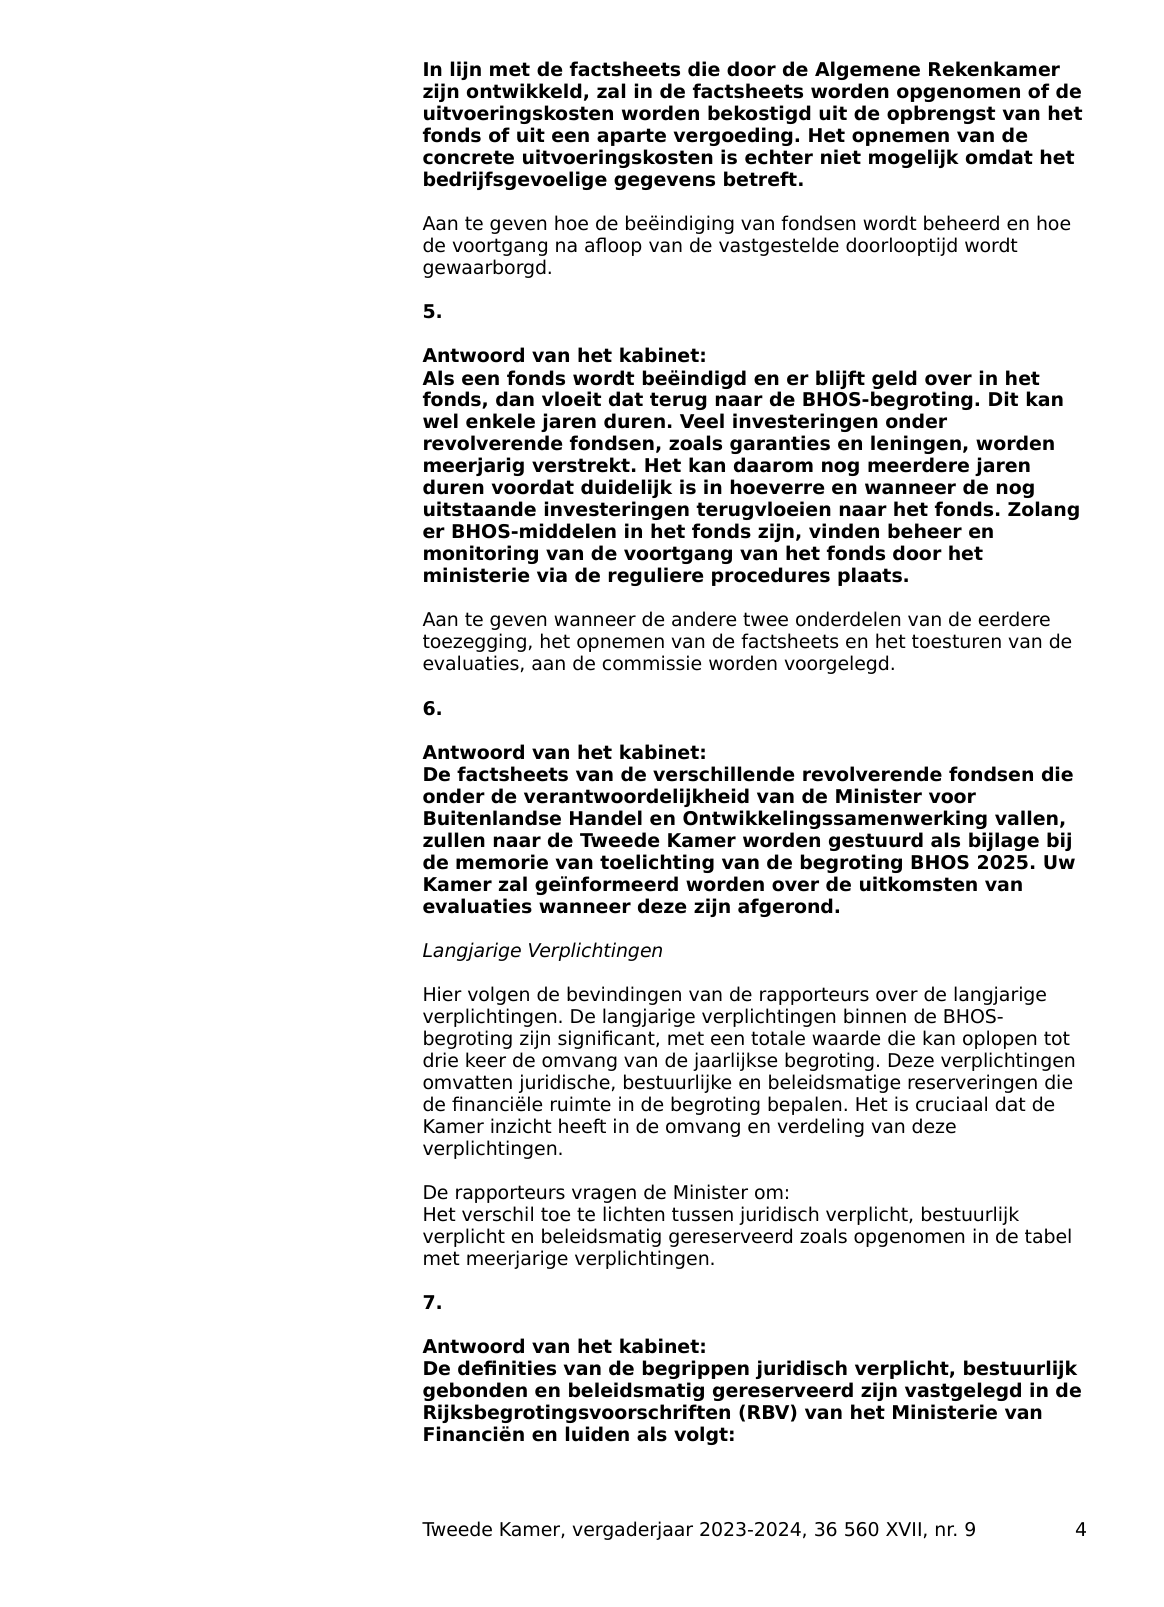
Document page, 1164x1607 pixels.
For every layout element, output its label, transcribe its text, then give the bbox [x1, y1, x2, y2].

text Hier volgen de bevindingen van de rapporteurs over de langjarige verplichtingen. De langjarige verplichtingen binnen de BHOS-begroting zijn significant, met een totale waarde die kan oplopen tot drie keer de omvang van de jaarlijkse begroting. Deze verplichtingen omvatten juridische, bestuurlijke en beleidsmatige reserveringen die de financiële ruimte in de begroting bepalen. Het is cruciaal dat de Kamer inzicht heeft in de omvang en verdeling van deze verplichtingen. [422, 984, 1087, 1160]
text In lijn met de factsheets die door de Algemene Rekenkamer zijn ontwikkeld, zal in de factsheets worden opgenomen of de uitvoeringskosten worden bekostigd uit de opbrengst van het fonds of uit een aparte vergoeding. Het opnemen van de concrete uitvoeringskosten is echter niet mogelijk omdat het bedrijfsgevoelige gegevens betreft. [422, 59, 1087, 191]
text Aan te geven wanneer de andere twee onderdelen van de eerdere toezegging, het opnemen van de factsheets en het toesturen van de evaluaties, aan de commissie worden voorgelegd. [422, 609, 1087, 675]
subtitle 7. [422, 1292, 1087, 1314]
text Het verschil toe te lichten tussen juridisch verplicht, bestuurlijk verplicht en beleidsmatig gereserveerd zoals opgenomen in de tabel met meerjarige verplichtingen. [422, 1204, 1087, 1270]
text De rapporteurs vragen de Minister om: [422, 1182, 1087, 1204]
text Antwoord van het kabinet: [422, 345, 1087, 367]
text Aan te geven hoe de beëindiging van fondsen wordt beheerd en hoe de voortgang na afloop van de vastgestelde doorlooptijd wordt gewaarborgd. [422, 213, 1087, 279]
text Antwoord van het kabinet: [422, 1336, 1087, 1358]
subtitle 5. [422, 301, 1087, 323]
subtitle 6. [422, 697, 1087, 719]
subtitle Langjarige Verplichtingen [422, 940, 1087, 962]
text De definities van de begrippen juridisch verplicht, bestuurlijk gebonden en beleidsmatig gereserveerd zijn vastgelegd in de Rijksbegrotingsvoorschriften (RBV) van het Ministerie van Financiën en luiden als volgt: [422, 1358, 1087, 1446]
text Als een fonds wordt beëindigd en er blijft geld over in het fonds, dan vloeit dat terug naar de BHOS-begroting. Dit kan wel enkele jaren duren. Veel investeringen onder revolverende fondsen, zoals garanties en leningen, worden meerjarig verstrekt. Het kan daarom nog meerdere jaren duren voordat duidelijk is in hoeverre en wanneer de nog uitstaande investeringen terugvloeien naar het fonds. Zolang er BHOS-middelen in het fonds zijn, vinden beheer en monitoring van de voortgang van het fonds door het ministerie via de reguliere procedures plaats. [422, 367, 1087, 587]
text Antwoord van het kabinet: [422, 742, 1087, 764]
text De factsheets van de verschillende revolverende fondsen die onder de verantwoordelijkheid van de Minister voor Buitenlandse Handel en Ontwikkelingssamenwerking vallen, zullen naar de Tweede Kamer worden gestuurd als bijlage bij de memorie van toelichting van de begroting BHOS 2025. Uw Kamer zal geïnformeerd worden over de uitkomsten van evaluaties wanneer deze zijn afgerond. [422, 764, 1087, 917]
